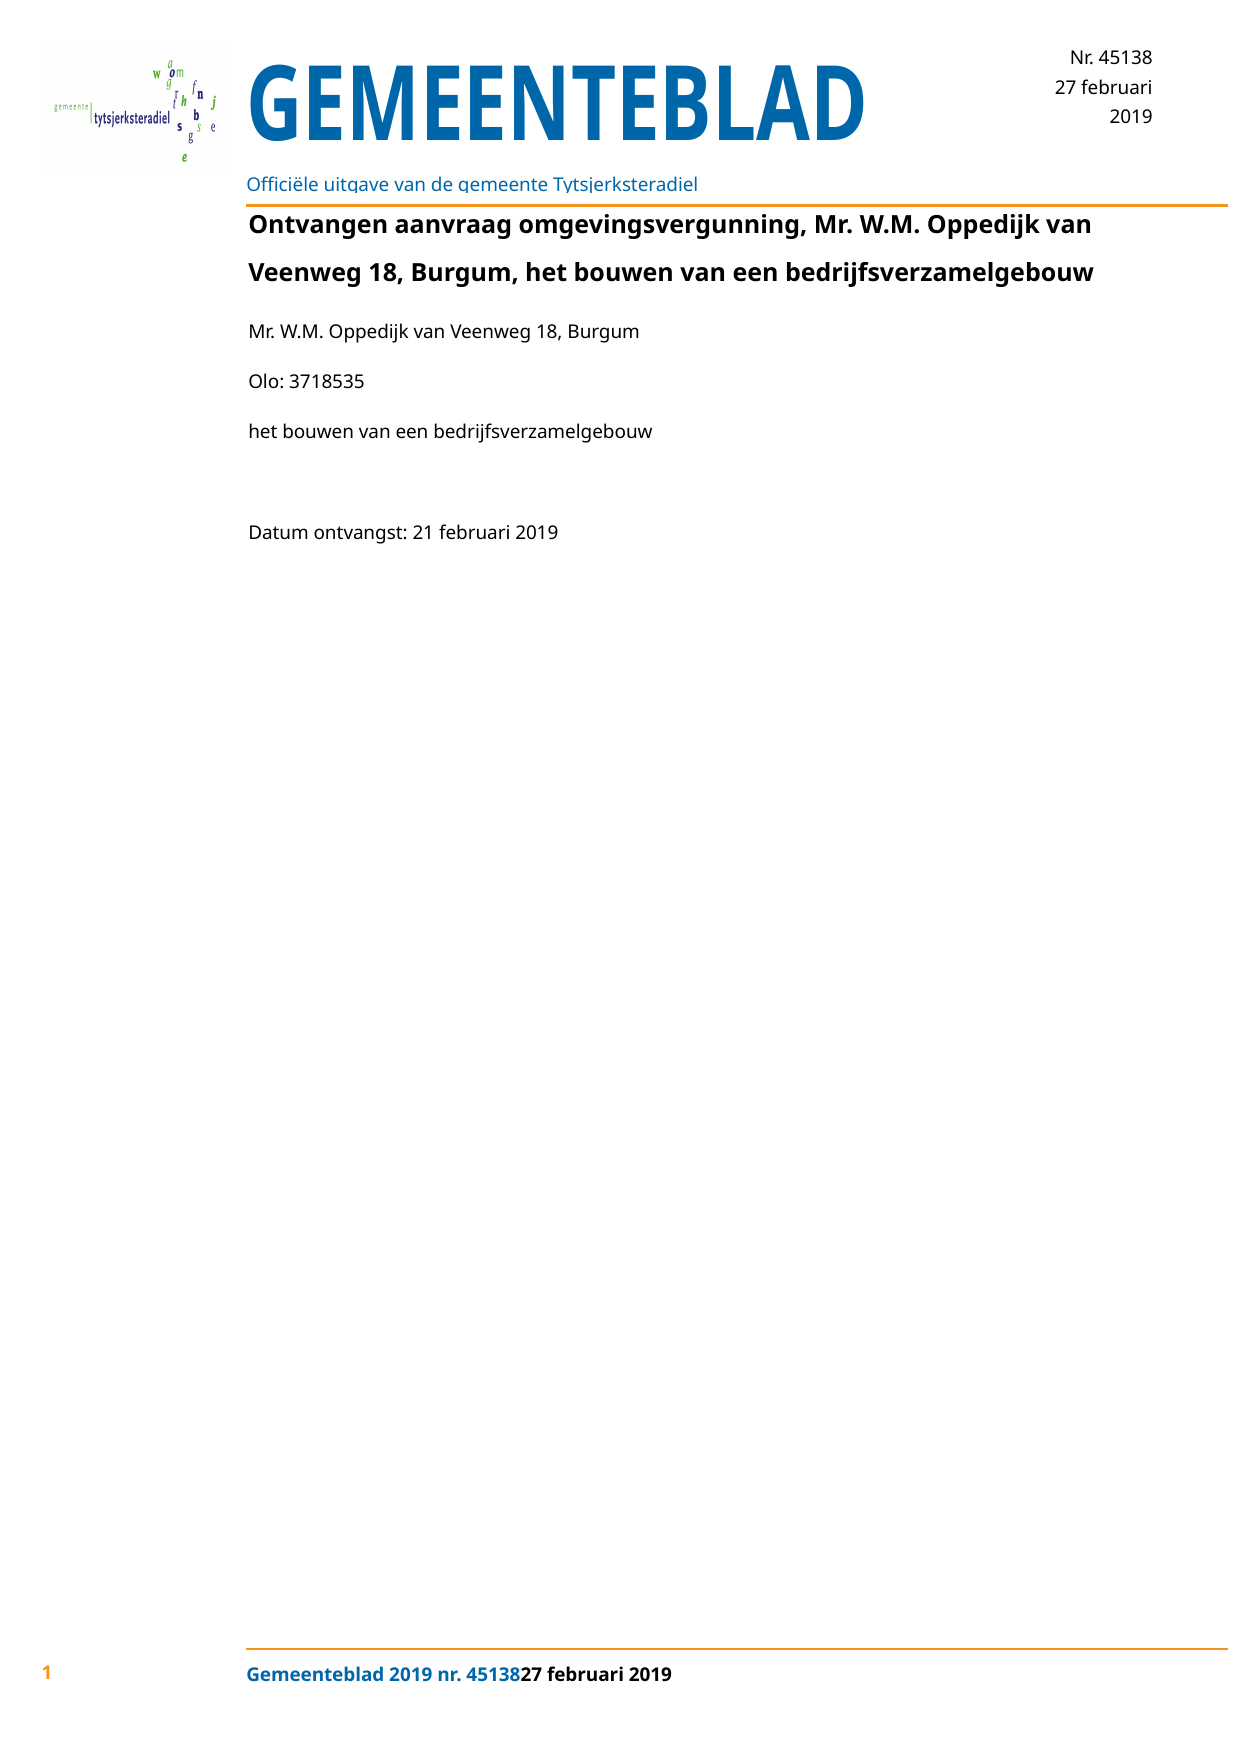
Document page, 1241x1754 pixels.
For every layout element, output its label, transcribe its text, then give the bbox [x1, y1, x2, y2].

picture [41, 47, 231, 172]
text het bouwen van een bedrijfsverzamelgebouw [248, 419, 1152, 444]
text Mr. W.M. Oppedijk van Veenweg 18, Burgum [248, 318, 1152, 344]
text Ontvangen aanvraag omgevingsvergunning, Mr. W.M. Oppedijk van Veenweg 18, Burgum, het bouwen van een bedrijfsverzamelgebouw [248, 207, 1152, 288]
text Olo: 3718535 [248, 368, 1152, 394]
text Datum ontvangst: 21 februari 2019 [248, 519, 1152, 545]
